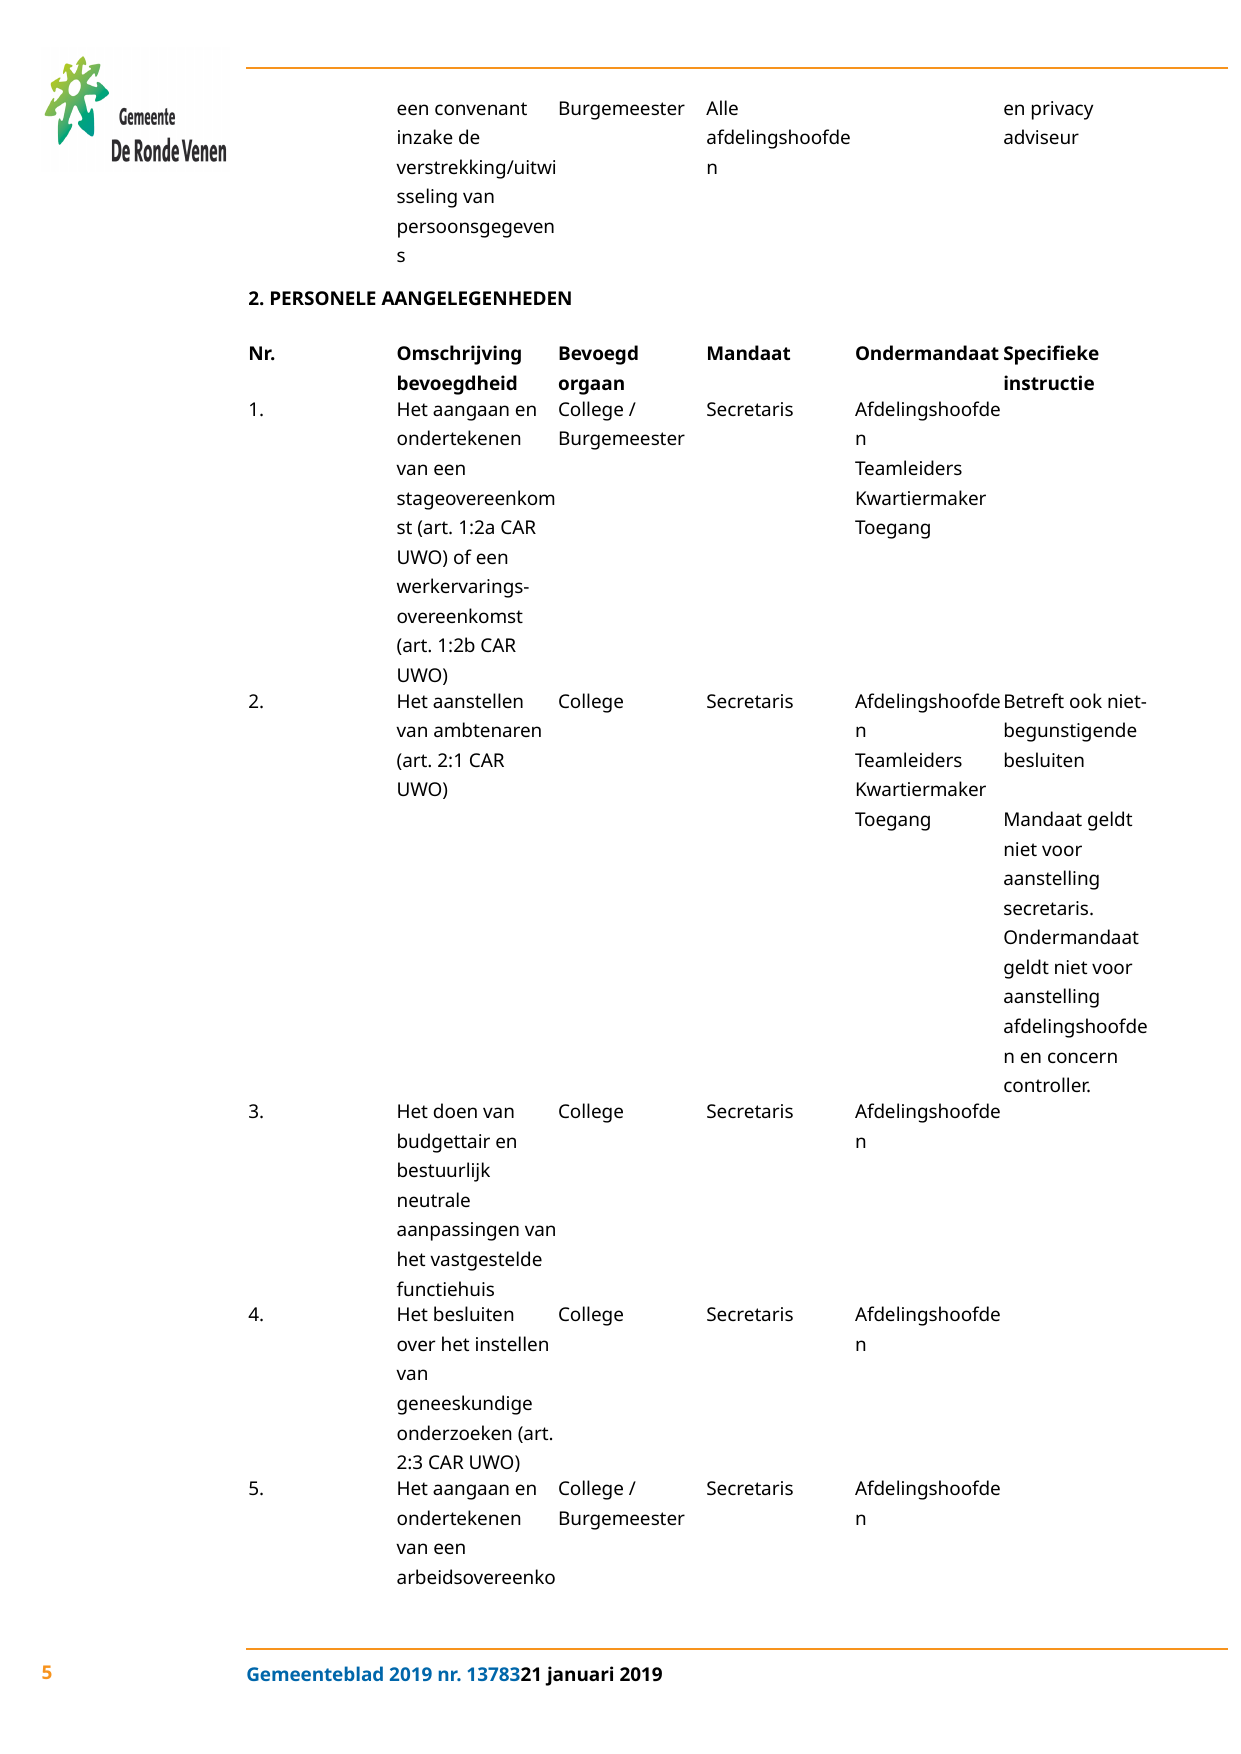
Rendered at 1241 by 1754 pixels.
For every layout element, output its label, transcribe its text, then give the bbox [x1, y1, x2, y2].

table_cell 4. [248, 1301, 396, 1475]
table_cell [248, 95, 396, 268]
table_cell Secretaris [706, 1475, 855, 1589]
table_header Specifieke instructie [1003, 341, 1152, 396]
table_cell Secretaris [706, 1301, 855, 1475]
table_cell Afdelingshoofden [855, 1301, 1003, 1475]
table_cell Secretaris [706, 688, 855, 1098]
table_header Omschrijving bevoegdheid [396, 341, 558, 396]
table_cell College [558, 688, 706, 1098]
table_cell Het aanstellen van ambtenaren (art. 2:1 CAR UWO) [396, 688, 558, 1098]
table_cell College [558, 1098, 706, 1301]
table_header Ondermandaat [855, 341, 1003, 396]
table_cell College / Burgemeester [558, 1475, 706, 1589]
table_cell [1003, 396, 1152, 688]
table_cell Betreft ook niet-begunstigende besluiten Mandaat geldt niet voor aanstelling secretaris. Ondermandaat geldt niet voor aanstelling afdelingshoofden en concern controller. [1003, 688, 1152, 1098]
table_cell Het aangaan en ondertekenen van een stageovereenkomst (art. 1:2a CAR UWO) of een werkervarings- overeenkomst (art. 1:2b CAR UWO) [396, 396, 558, 688]
table_cell [855, 95, 1003, 268]
table_header Nr. [248, 341, 396, 396]
table_cell [1003, 1098, 1152, 1301]
table_cell Afdelingshoofden Teamleiders Kwartiermaker Toegang [855, 396, 1003, 688]
table_cell Afdelingshoofden [855, 1475, 1003, 1589]
table_cell 1. [248, 396, 396, 688]
table_cell Afdelingshoofden [855, 1098, 1003, 1301]
table_cell en privacy adviseur [1003, 95, 1152, 268]
table_header Mandaat [706, 341, 855, 396]
table_cell Het besluiten over het instellen van geneeskundige onderzoeken (art. 2:3 CAR UWO) [396, 1301, 558, 1475]
table_cell [1003, 1301, 1152, 1475]
table_cell Alle afdelingshoofden [706, 95, 855, 268]
table_header Bevoegd orgaan [558, 341, 706, 396]
table_cell Secretaris [706, 396, 855, 688]
picture [41, 47, 231, 172]
table_cell Secretaris [706, 1098, 855, 1301]
table_cell 2. [248, 688, 396, 1098]
table_cell Burgemeester [558, 95, 706, 268]
table_cell 5. [248, 1475, 396, 1589]
text 2. PERSONELE AANGELEGENHEDEN [248, 285, 1152, 311]
table_cell Het doen van budgettair en bestuurlijk neutrale aanpassingen van het vastgestelde functiehuis [396, 1098, 558, 1301]
table_cell Het aangaan en ondertekenen van een arbeidsovereenko [396, 1475, 558, 1589]
table_cell 3. [248, 1098, 396, 1301]
table_cell Afdelingshoofden Teamleiders Kwartiermaker Toegang [855, 688, 1003, 1098]
table_cell College / Burgemeester [558, 396, 706, 688]
table_cell [1003, 1475, 1152, 1589]
table_cell een convenant inzake de verstrekking/uitwisseling van persoonsgegevens [396, 95, 558, 268]
table_cell College [558, 1301, 706, 1475]
